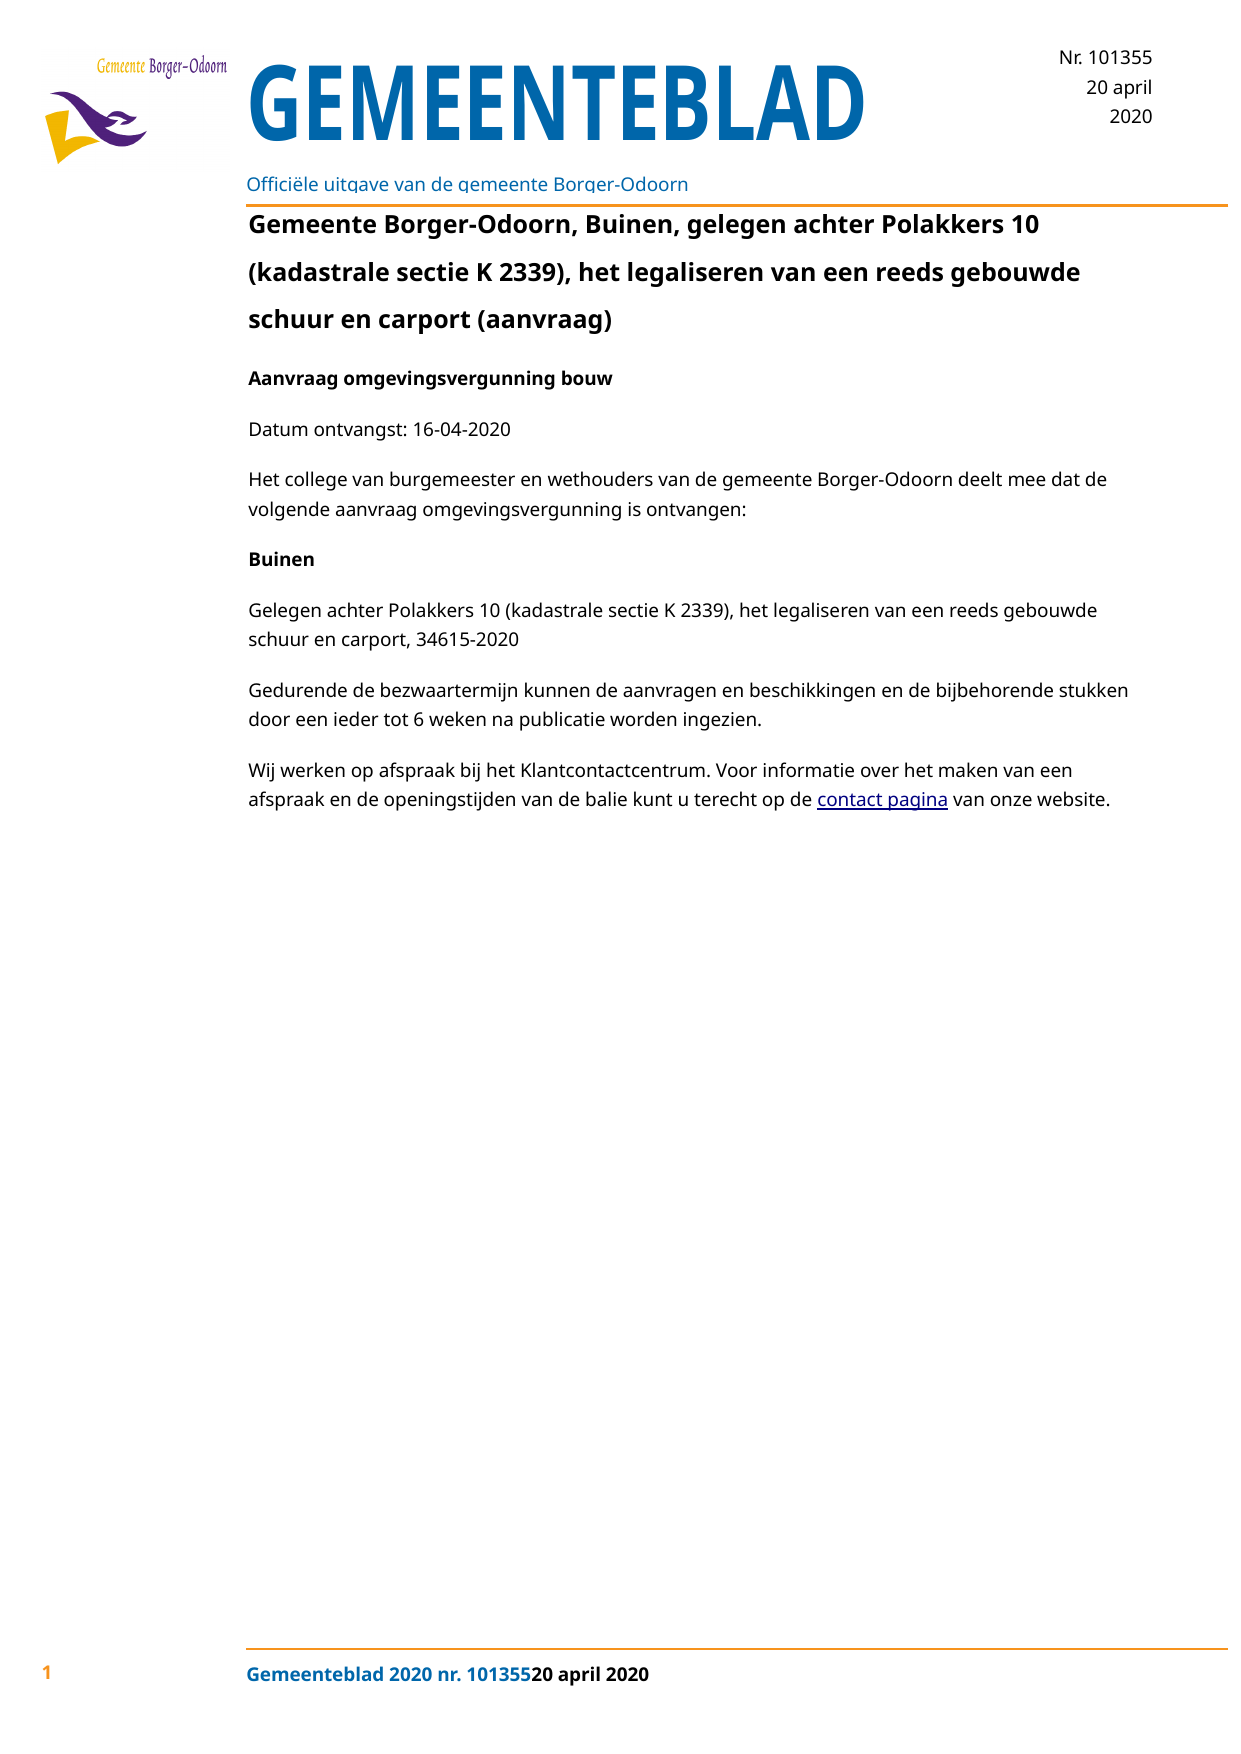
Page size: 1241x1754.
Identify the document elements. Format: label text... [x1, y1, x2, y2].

text Gemeente Borger-Odoorn, Buinen, gelegen achter Polakkers 10 (kadastrale sectie K 2339), het legaliseren van een reeds gebouwde schuur en carport (aanvraag) [248, 207, 1152, 336]
text Datum ontvangst: 16-04-2020 [248, 416, 1152, 442]
picture [41, 47, 231, 172]
text Gelegen achter Polakkers 10 (kadastrale sectie K 2339), het legaliseren van een reeds gebouwde schuur en carport, 34615-2020 [248, 597, 1152, 652]
text Buinen [248, 546, 1152, 572]
text Wij werken op afspraak bij het Klantcontactcentrum. Voor informatie over het maken van een afspraak en de openingstijden van de balie kunt u terecht op de contact pagina van onze website. [248, 757, 1152, 812]
text Aanvraag omgevingsvergunning bouw [248, 366, 1152, 391]
text Het college van burgemeester en wethouders van de gemeente Borger-Odoorn deelt mee dat de volgende aanvraag omgevingsvergunning is ontvangen: [248, 466, 1152, 522]
text Gedurende de bezwaartermijn kunnen de aanvragen en beschikkingen en de bijbehorende stukken door een ieder tot 6 weken na publicatie worden ingezien. [248, 677, 1152, 732]
